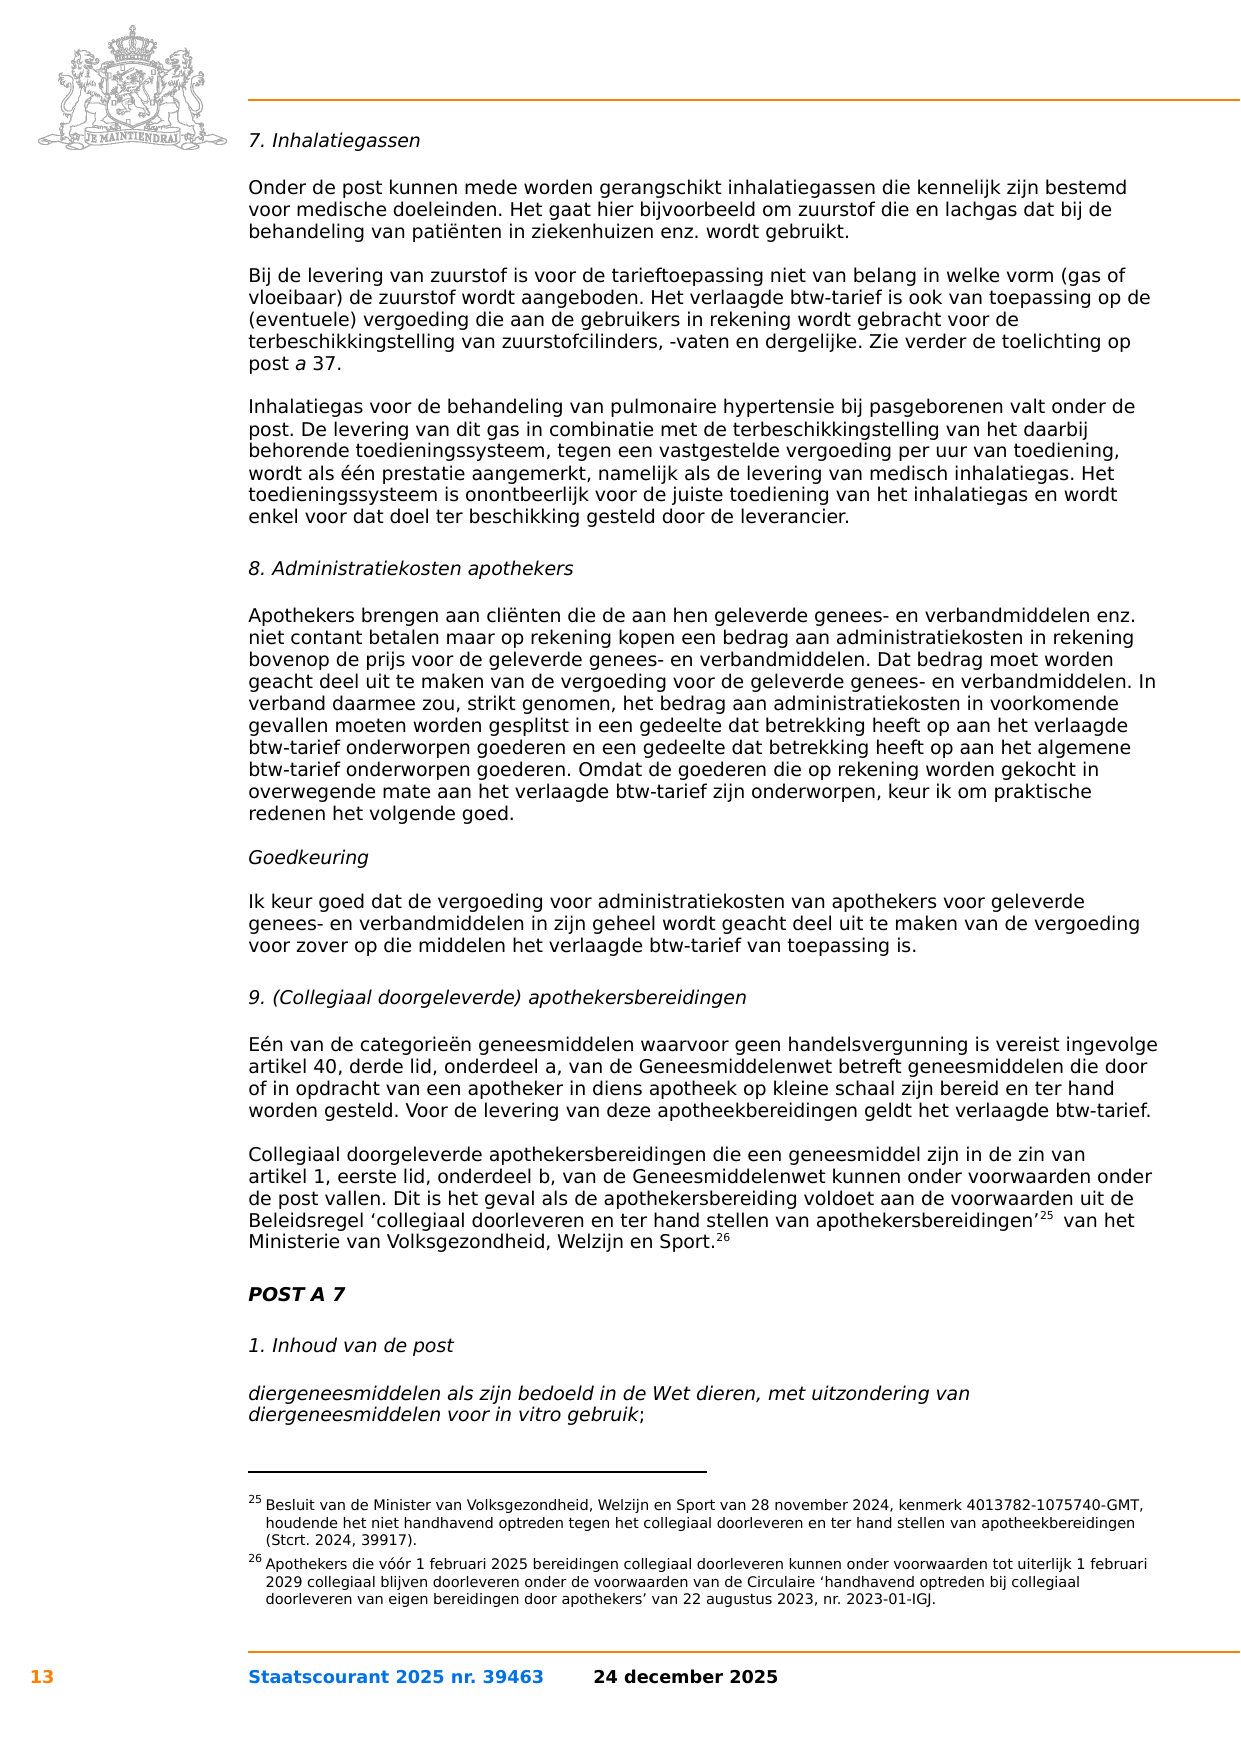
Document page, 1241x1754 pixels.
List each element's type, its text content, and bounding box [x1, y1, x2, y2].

subtitle 9. (Collegiaal doorgeleverde) apothekersbereidingen [248, 987, 1163, 1009]
text Collegiaal doorgeleverde apothekersbereidingen die een geneesmiddel zijn in de zin van artikel 1, eerste lid, onderdeel b, van de Geneesmiddelenwet kunnen onder voorwaarden onder de post vallen. Dit is het geval als de apothekersbereiding voldoet aan de voorwaarden uit de Beleidsregel ‘collegiaal doorleveren en ter hand stellen van apothekersbereidingen’ van het Ministerie van Volksgezondheid, Welzijn en Sport. [248, 1143, 1163, 1253]
subtitle POST A 7 [248, 1283, 1163, 1305]
picture [38, 25, 227, 150]
subtitle Goedkeuring [248, 847, 1163, 869]
text Bij de levering van zuurstof is voor de tarieftoepassing niet van belang in welke vorm (gas of vloeibaar) de zuurstof wordt aangeboden. Het verlaagde btw-tarief is ook van toepassing op de (eventuele) vergoeding die aan de gebruikers in rekening wordt gebracht voor de terbeschikkingstelling van zuurstofcilinders, -vaten en dergelijke. Zie verder de toelichting op post a 37. [248, 265, 1163, 374]
subtitle 7. Inhalatiegassen [248, 130, 1163, 152]
text Ik keur goed dat de vergoeding voor administratiekosten van apothekers voor geleverde genees- en verbandmiddelen in zijn geheel wordt geacht deel uit te maken van de vergoeding voor zover op die middelen het verlaagde btw-tarief van toepassing is. [248, 891, 1163, 957]
text Apothekers die vóór 1 februari 2025 bereidingen collegiaal doorleveren kunnen onder voorwaarden tot uiterlijk 1 februari 2029 collegiaal blijven doorleveren onder de voorwaarden van de Circulaire ‘handhavend optreden bij collegiaal doorleveren van eigen bereidingen door apothekers’ van 22 augustus 2023, nr. 2023-01-IGJ. [248, 1552, 1163, 1608]
subtitle 1. Inhoud van de post [248, 1335, 1163, 1357]
text Apothekers brengen aan cliënten die de aan hen geleverde genees- en verbandmiddelen enz. niet contant betalen maar op rekening kopen een bedrag aan administratiekosten in rekening bovenop de prijs voor de geleverde genees- en verbandmiddelen. Dat bedrag moet worden geacht deel uit te maken van de vergoeding voor de geleverde genees- en verbandmiddelen. In verband daarmee zou, strikt genomen, het bedrag aan administratiekosten in voorkomende gevallen moeten worden gesplitst in een gedeelte dat betrekking heeft op aan het verlaagde btw-tarief onderworpen goederen en een gedeelte dat betrekking heeft op aan het algemene btw-tarief onderworpen goederen. Omdat de goederen die op rekening worden gekocht in overwegende mate aan het verlaagde btw-tarief zijn onderworpen, keur ik om praktische redenen het volgende goed. [248, 605, 1163, 825]
text Eén van de categorieën geneesmiddelen waarvoor geen handelsvergunning is vereist ingevolge artikel 40, derde lid, onderdeel a, van de Geneesmiddelenwet betreft geneesmiddelen die door of in opdracht van een apotheker in diens apotheek op kleine schaal zijn bereid en ter hand worden gesteld. Voor de levering van deze apotheekbereidingen geldt het verlaagde btw-tarief. [248, 1034, 1163, 1122]
text Onder de post kunnen mede worden gerangschikt inhalatiegassen die kennelijk zijn bestemd voor medische doeleinden. Het gaat hier bijvoorbeeld om zuurstof die en lachgas dat bij de behandeling van patiënten in ziekenhuizen enz. wordt gebruikt. [248, 177, 1163, 243]
subtitle 8. Administratiekosten apothekers [248, 558, 1163, 580]
text Inhalatiegas voor de behandeling van pulmonaire hypertensie bij pasgeborenen valt onder de post. De levering van dit gas in combinatie met de terbeschikkingstelling van het daarbij behorende toedieningssysteem, tegen een vastgestelde vergoeding per uur van toediening, wordt als één prestatie aangemerkt, namelijk als de levering van medisch inhalatiegas. Het toedieningssysteem is onontbeerlijk voor de juiste toediening van het inhalatiegas en wordt enkel voor dat doel ter beschikking gesteld door de leverancier. [248, 396, 1163, 528]
text diergeneesmiddelen als zijn bedoeld in de Wet dieren, met uitzondering van diergeneesmiddelen voor in vitro gebruik; [248, 1382, 1163, 1426]
text Besluit van de Minister van Volksgezondheid, Welzijn en Sport van 28 november 2024, kenmerk 4013782-1075740-GMT, houdende het niet handhavend optreden tegen het collegiaal doorleveren en ter hand stellen van apotheekbereidingen (Stcrt. 2024, 39917). [248, 1493, 1163, 1549]
